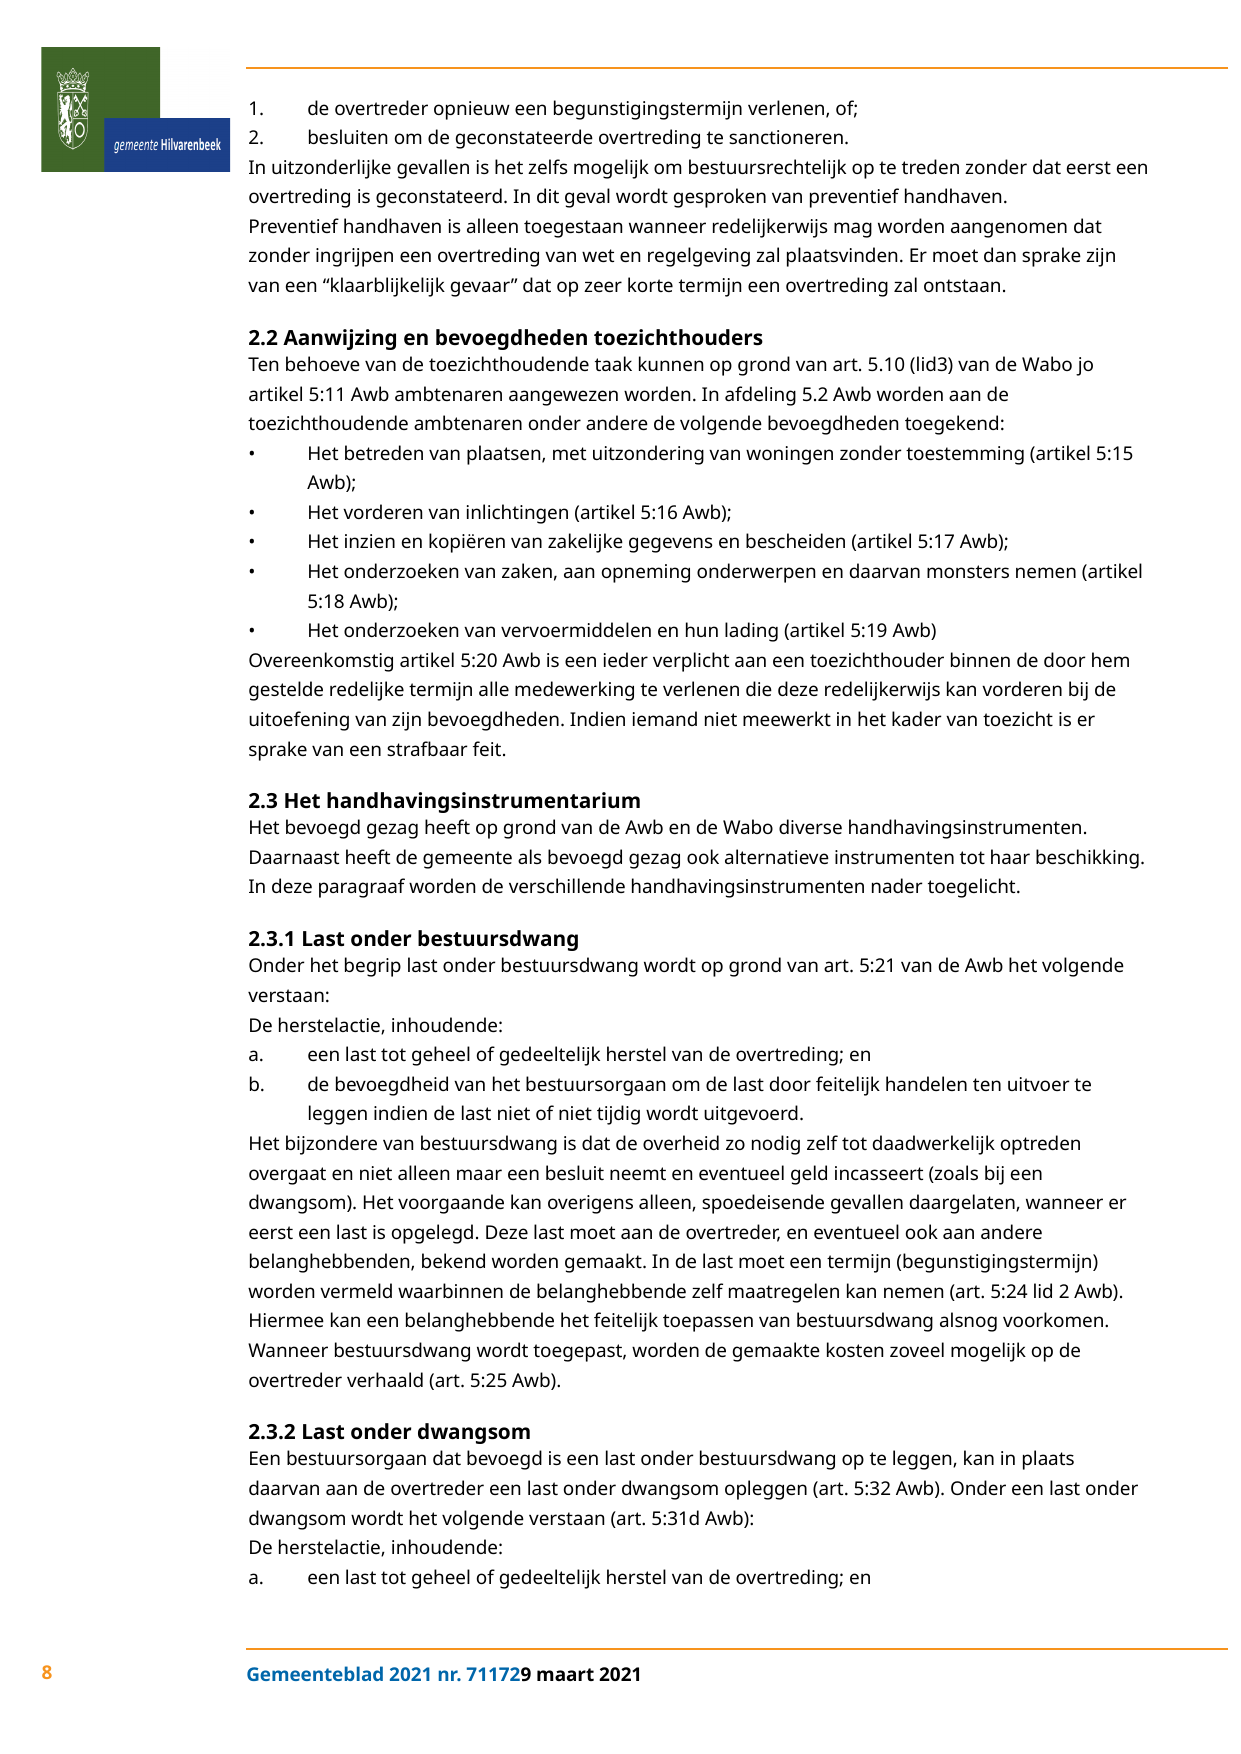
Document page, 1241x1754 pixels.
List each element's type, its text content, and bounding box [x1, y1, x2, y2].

list Het betreden van plaatsen, met uitzondering van woningen zonder toestemming (artikel 5:15 Awb); [248, 440, 1152, 495]
text Een bestuursorgaan dat bevoegd is een last onder bestuursdwang op te leggen, kan in plaats daarvan aan de overtreder een last onder dwangsom opleggen (art. 5:32 Awb). Onder een last onder dwangsom wordt het volgende verstaan (art. 5:31d Awb): [248, 1446, 1152, 1531]
text De herstelactie, inhoudende: [248, 1534, 1152, 1560]
list Het onderzoeken van vervoermiddelen en hun lading (artikel 5:19 Awb) [248, 617, 1152, 643]
text 2.2 Aanwijzing en bevoegdheden toezichthouders [248, 323, 1152, 351]
text Preventief handhaven is alleen toegestaan wanneer redelijkerwijs mag worden aangenomen dat zonder ingrijpen een overtreding van wet en regelgeving zal plaatsvinden. Er moet dan sprake zijn van een “klaarblijkelijk gevaar” dat op zeer korte termijn een overtreding zal ontstaan. [248, 213, 1152, 298]
list Het onderzoeken van zaken, aan opneming onderwerpen en daarvan monsters nemen (artikel 5:18 Awb); [248, 558, 1152, 613]
text In uitzonderlijke gevallen is het zelfs mogelijk om bestuursrechtelijk op te treden zonder dat eerst een overtreding is geconstateerd. In dit geval wordt gesproken van preventief handhaven. [248, 154, 1152, 209]
text Ten behoeve van de toezichthoudende taak kunnen op grond van art. 5.10 (lid3) van de Wabo jo artikel 5:11 Awb ambtenaren aangewezen worden. In afdeling 5.2 Awb worden aan de toezichthoudende ambtenaren onder andere de volgende bevoegdheden toegekend: [248, 351, 1152, 436]
list Het inzien en kopiëren van zakelijke gegevens en bescheiden (artikel 5:17 Awb); [248, 529, 1152, 554]
list Het vorderen van inlichtingen (artikel 5:16 Awb); [248, 499, 1152, 525]
list de overtreder opnieuw een begunstigingstermijn verlenen, of; [248, 95, 1152, 121]
picture [41, 47, 231, 172]
list een last tot geheel of gedeeltelijk herstel van de overtreding; en [248, 1564, 1152, 1590]
text 2.3 Het handhavingsinstrumentarium [248, 786, 1152, 814]
list besluiten om de geconstateerde overtreding te sanctioneren. [248, 124, 1152, 150]
text 2.3.1 Last onder bestuursdwang [248, 924, 1152, 953]
text Het bijzondere van bestuursdwang is dat de overheid zo nodig zelf tot daadwerkelijk optreden overgaat en niet alleen maar een besluit neemt en eventueel geld incasseert (zoals bij een dwangsom). Het voorgaande kan overigens alleen, spoedeisende gevallen daargelaten, wanneer er eerst een last is opgelegd. Deze last moet aan de overtreder, en eventueel ook aan andere belanghebbenden, bekend worden gemaakt. In de last moet een termijn (begunstigingstermijn) worden vermeld waarbinnen de belanghebbende zelf maatregelen kan nemen (art. 5:24 lid 2 Awb). Hiermee kan een belanghebbende het feitelijk toepassen van bestuursdwang alsnog voorkomen. Wanneer bestuursdwang wordt toegepast, worden de gemaakte kosten zoveel mogelijk op de overtreder verhaald (art. 5:25 Awb). [248, 1130, 1152, 1392]
text Overeenkomstig artikel 5:20 Awb is een ieder verplicht aan een toezichthouder binnen de door hem gestelde redelijke termijn alle medewerking te verlenen die deze redelijkerwijs kan vorderen bij de uitoefening van zijn bevoegdheden. Indien iemand niet meewerkt in het kader van toezicht is er sprake van een strafbaar feit. [248, 647, 1152, 761]
text De herstelactie, inhoudende: [248, 1012, 1152, 1037]
list de bevoegdheid van het bestuursorgaan om de last door feitelijk handelen ten uitvoer te leggen indien de last niet of niet tijdig wordt uitgevoerd. [248, 1071, 1152, 1126]
text Onder het begrip last onder bestuursdwang wordt op grond van art. 5:21 van de Awb het volgende verstaan: [248, 953, 1152, 1008]
list een last tot geheel of gedeeltelijk herstel van de overtreding; en [248, 1041, 1152, 1067]
text 2.3.2 Last onder dwangsom [248, 1417, 1152, 1446]
text Het bevoegd gezag heeft op grond van de Awb en de Wabo diverse handhavingsinstrumenten. Daarnaast heeft de gemeente als bevoegd gezag ook alternatieve instrumenten tot haar beschikking. In deze paragraaf worden de verschillende handhavingsinstrumenten nader toegelicht. [248, 814, 1152, 899]
